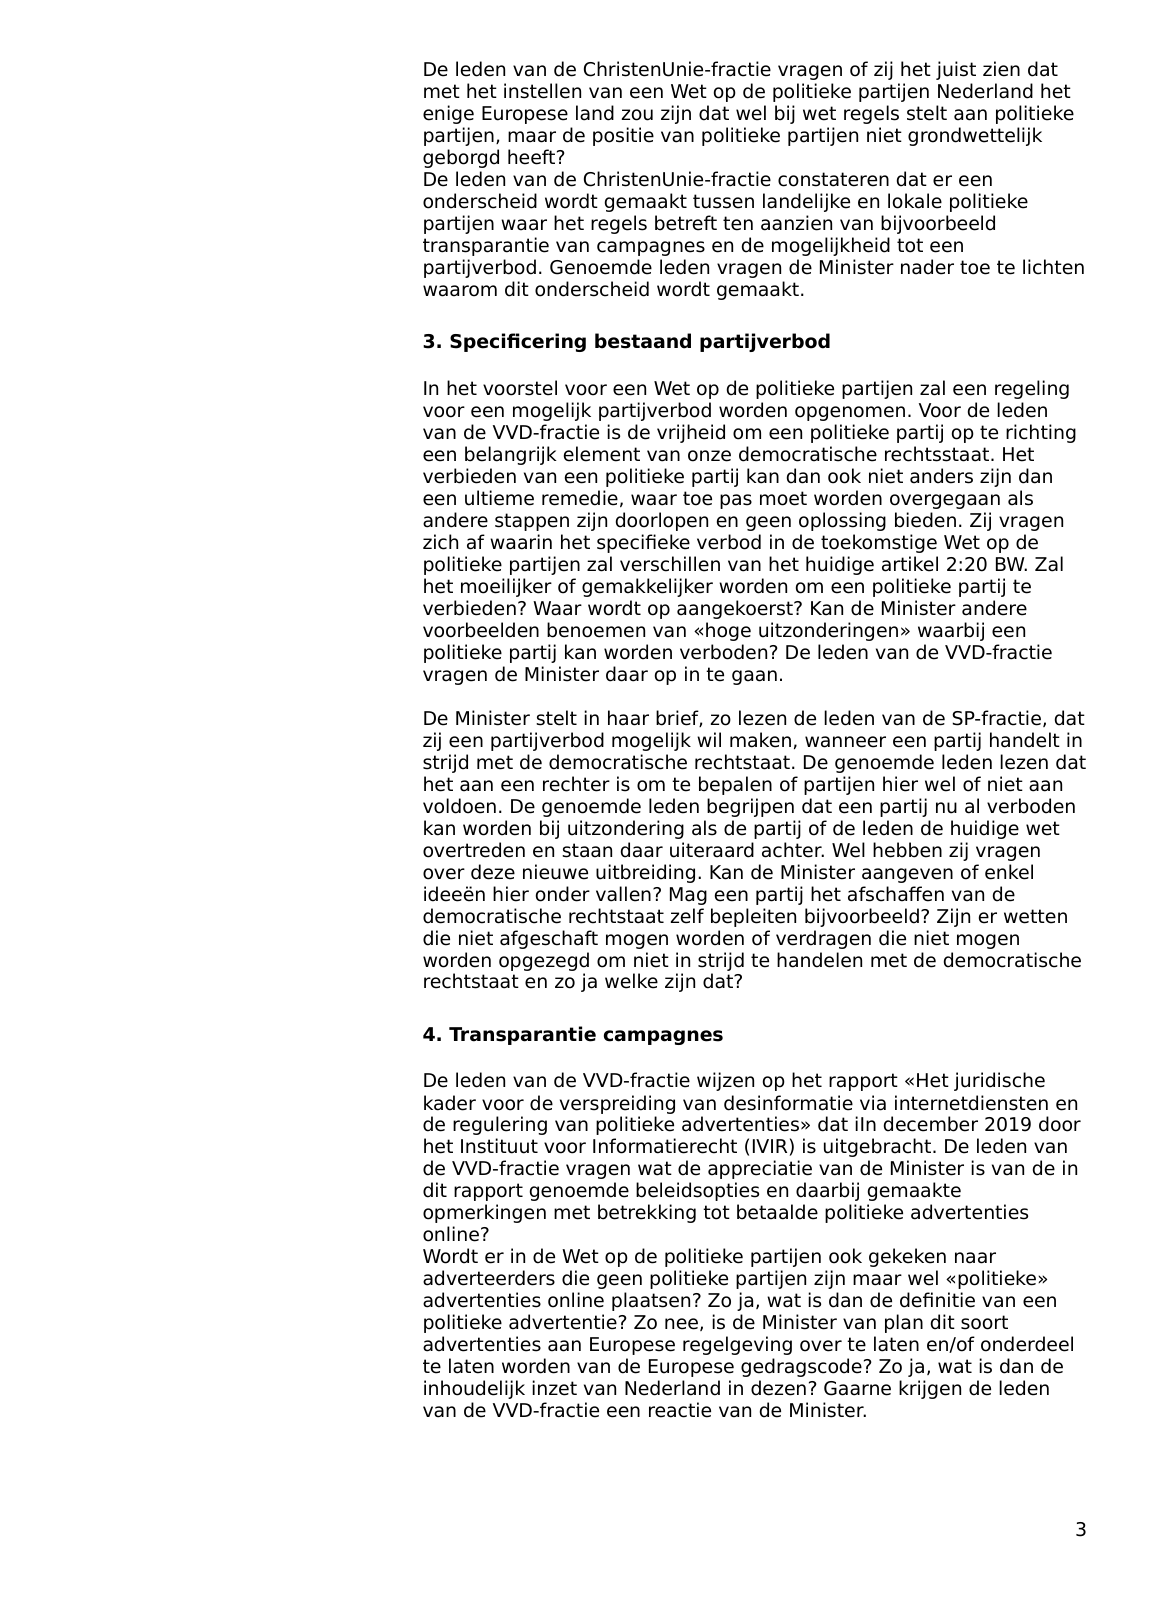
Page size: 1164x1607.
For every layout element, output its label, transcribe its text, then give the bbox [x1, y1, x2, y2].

text De Minister stelt in haar brief, zo lezen de leden van de SP-fractie, dat zij een partijverbod mogelijk wil maken, wanneer een partij handelt in strijd met de democratische rechtstaat. De genoemde leden lezen dat het aan een rechter is om te bepalen of partijen hier wel of niet aan voldoen. De genoemde leden begrijpen dat een partij nu al verboden kan worden bij uitzondering als de partij of de leden de huidige wet overtreden en staan daar uiteraard achter. Wel hebben zij vragen over deze nieuwe uitbreiding. Kan de Minister aangeven of enkel ideeën hier onder vallen? Mag een partij het afschaffen van de democratische rechtstaat zelf bepleiten bijvoorbeeld? Zijn er wetten die niet afgeschaft mogen worden of verdragen die niet mogen worden opgezegd om niet in strijd te handelen met de democratische rechtstaat en zo ja welke zijn dat? [422, 708, 1087, 993]
text De leden van de ChristenUnie-fractie vragen of zij het juist zien dat met het instellen van een Wet op de politieke partijen Nederland het enige Europese land zou zijn dat wel bij wet regels stelt aan politieke partijen, maar de positie van politieke partijen niet grondwettelijk geborgd heeft? [422, 59, 1087, 169]
subtitle 4. Transparantie campagnes [422, 1023, 1087, 1045]
text In het voorstel voor een Wet op de politieke partijen zal een regeling voor een mogelijk partijverbod worden opgenomen. Voor de leden van de VVD-fractie is de vrijheid om een politieke partij op te richting een belangrijk element van onze democratische rechtsstaat. Het verbieden van een politieke partij kan dan ook niet anders zijn dan een ultieme remedie, waar toe pas moet worden overgegaan als andere stappen zijn doorlopen en geen oplossing bieden. Zij vragen zich af waarin het specifieke verbod in de toekomstige Wet op de politieke partijen zal verschillen van het huidige artikel 2:20 BW. Zal het moeilijker of gemakkelijker worden om een politieke partij te verbieden? Waar wordt op aangekoerst? Kan de Minister andere voorbeelden benoemen van «hoge uitzonderingen» waarbij een politieke partij kan worden verboden? De leden van de VVD-fractie vragen de Minister daar op in te gaan. [422, 378, 1087, 686]
subtitle 3. Specificering bestaand partijverbod [422, 331, 1087, 353]
text De leden van de ChristenUnie-fractie constateren dat er een onderscheid wordt gemaakt tussen landelijke en lokale politieke partijen waar het regels betreft ten aanzien van bijvoorbeeld transparantie van campagnes en de mogelijkheid tot een partijverbod. Genoemde leden vragen de Minister nader toe te lichten waarom dit onderscheid wordt gemaakt. [422, 169, 1087, 301]
text De leden van de VVD-fractie wijzen op het rapport «Het juridische kader voor de verspreiding van desinformatie via internetdiensten en de regulering van politieke advertenties» dat iIn december 2019 door het Instituut voor Informatierecht (IVIR) is uitgebracht. De leden van de VVD-fractie vragen wat de appreciatie van de Minister is van de in dit rapport genoemde beleidsopties en daarbij gemaakte opmerkingen met betrekking tot betaalde politieke advertenties online? [422, 1070, 1087, 1246]
text Wordt er in de Wet op de politieke partijen ook gekeken naar adverteerders die geen politieke partijen zijn maar wel «politieke» advertenties online plaatsen? Zo ja, wat is dan de definitie van een politieke advertentie? Zo nee, is de Minister van plan dit soort advertenties aan Europese regelgeving over te laten en/of onderdeel te laten worden van de Europese gedragscode? Zo ja, wat is dan de inhoudelijk inzet van Nederland in dezen? Gaarne krijgen de leden van de VVD-fractie een reactie van de Minister. [422, 1246, 1087, 1422]
